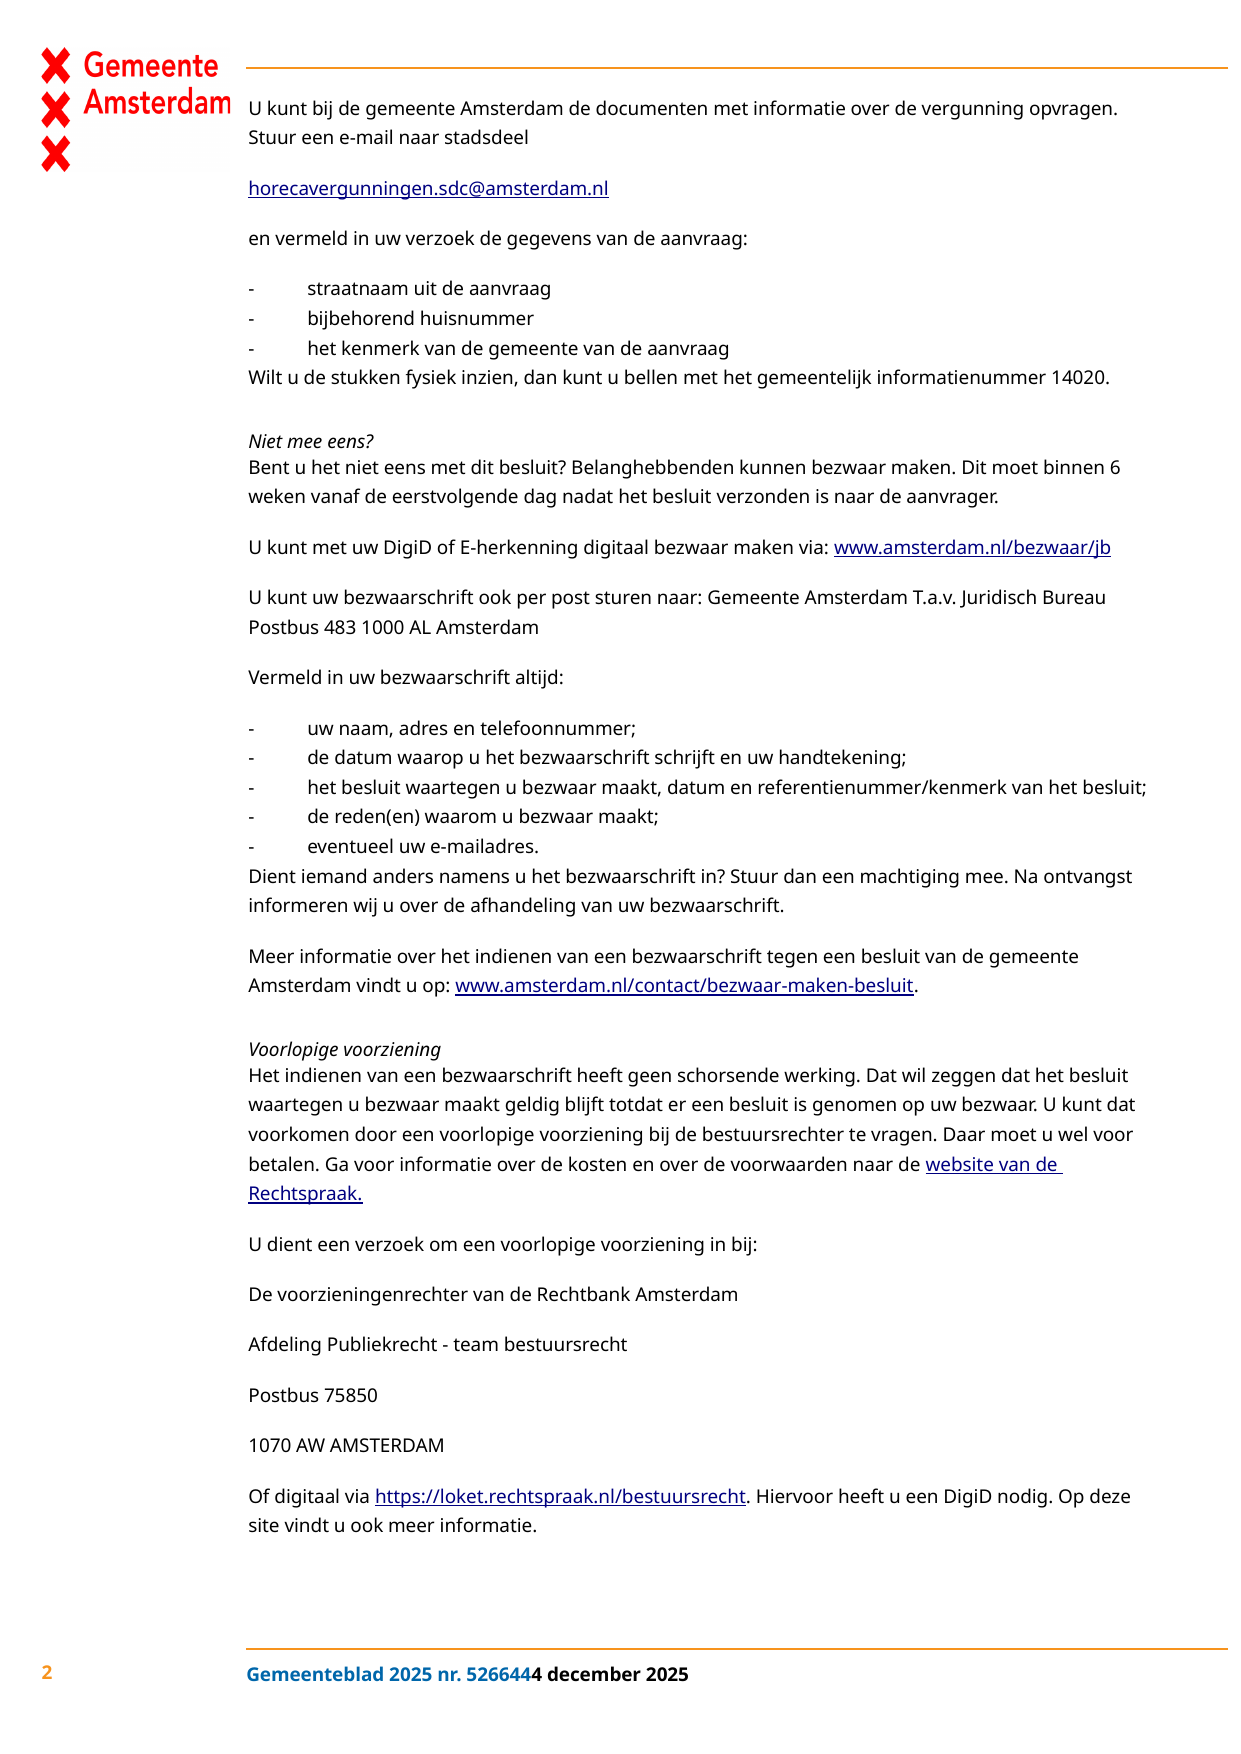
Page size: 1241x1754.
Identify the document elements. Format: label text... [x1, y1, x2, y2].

list bijbehorend huisnummer [248, 305, 1152, 331]
list het kenmerk van de gemeente van de aanvraag [248, 335, 1152, 361]
list eventueel uw e-mailadres. [248, 833, 1152, 859]
list de reden(en) waarom u bezwaar maakt; [248, 804, 1152, 829]
picture [41, 47, 231, 172]
list uw naam, adres en telefoonnummer; [248, 715, 1152, 741]
text Vermeld in uw bezwaarschrift altijd: [248, 664, 1152, 690]
text Bent u het niet eens met dit besluit? Belanghebbenden kunnen bezwaar maken. Dit moet binnen 6 weken vanaf de eerstvolgende dag nadat het besluit verzonden is naar de aanvrager. [248, 454, 1152, 509]
text U kunt uw bezwaarschrift ook per post sturen naar: Gemeente Amsterdam T.a.v. Juridisch Bureau Postbus 483 1000 AL Amsterdam [248, 584, 1152, 640]
list straatnaam uit de aanvraag [248, 276, 1152, 301]
text en vermeld in uw verzoek de gegevens van de aanvraag: [248, 225, 1152, 251]
text Dient iemand anders namens u het bezwaarschrift in? Stuur dan een machtiging mee. Na ontvangst informeren wij u over de afhandeling van uw bezwaarschrift. [248, 863, 1152, 918]
text 1070 AW AMSTERDAM [248, 1432, 1152, 1458]
text Het indienen van een bezwaarschrift heeft geen schorsende werking. Dat wil zeggen dat het besluit waartegen u bezwaar maakt geldig blijft totdat er een besluit is genomen op uw bezwaar. U kunt dat voorkomen door een voorlopige voorziening bij de bestuursrechter te vragen. Daar moet u wel voor betalen. Ga voor informatie over de kosten en over de voorwaarden naar de website van de Rechtspraak. [248, 1062, 1152, 1206]
list het besluit waartegen u bezwaar maakt, datum en referentienummer/kenmerk van het besluit; [248, 774, 1152, 800]
text Of digitaal via https://loket.rechtspraak.nl/bestuursrecht. Hiervoor heeft u een DigiD nodig. Op deze site vindt u ook meer informatie. [248, 1483, 1152, 1538]
text U dient een verzoek om een voorlopige voorziening in bij: [248, 1231, 1152, 1257]
text Postbus 75850 [248, 1382, 1152, 1408]
text U kunt bij de gemeente Amsterdam de documenten met informatie over de vergunning opvragen. Stuur een e-mail naar stadsdeel [248, 95, 1152, 150]
text Niet mee eens? [248, 428, 1152, 454]
text U kunt met uw DigiD of E-herkenning digitaal bezwaar maken via: www.amsterdam.nl/bezwaar/jb [248, 534, 1152, 560]
text Meer informatie over het indienen van een bezwaarschrift tegen een besluit van de gemeente Amsterdam vindt u op: www.amsterdam.nl/contact/bezwaar-maken-besluit. [248, 943, 1152, 998]
text Afdeling Publiekrecht - team bestuursrecht [248, 1332, 1152, 1357]
text Wilt u de stukken fysiek inzien, dan kunt u bellen met het gemeentelijk informatienummer 14020. [248, 364, 1152, 390]
text horecavergunningen.sdc@amsterdam.nl [248, 175, 1152, 201]
list de datum waarop u het bezwaarschrift schrijft en uw handtekening; [248, 744, 1152, 770]
text Voorlopige voorziening [248, 1036, 1152, 1062]
text De voorzieningenrechter van de Rechtbank Amsterdam [248, 1281, 1152, 1307]
